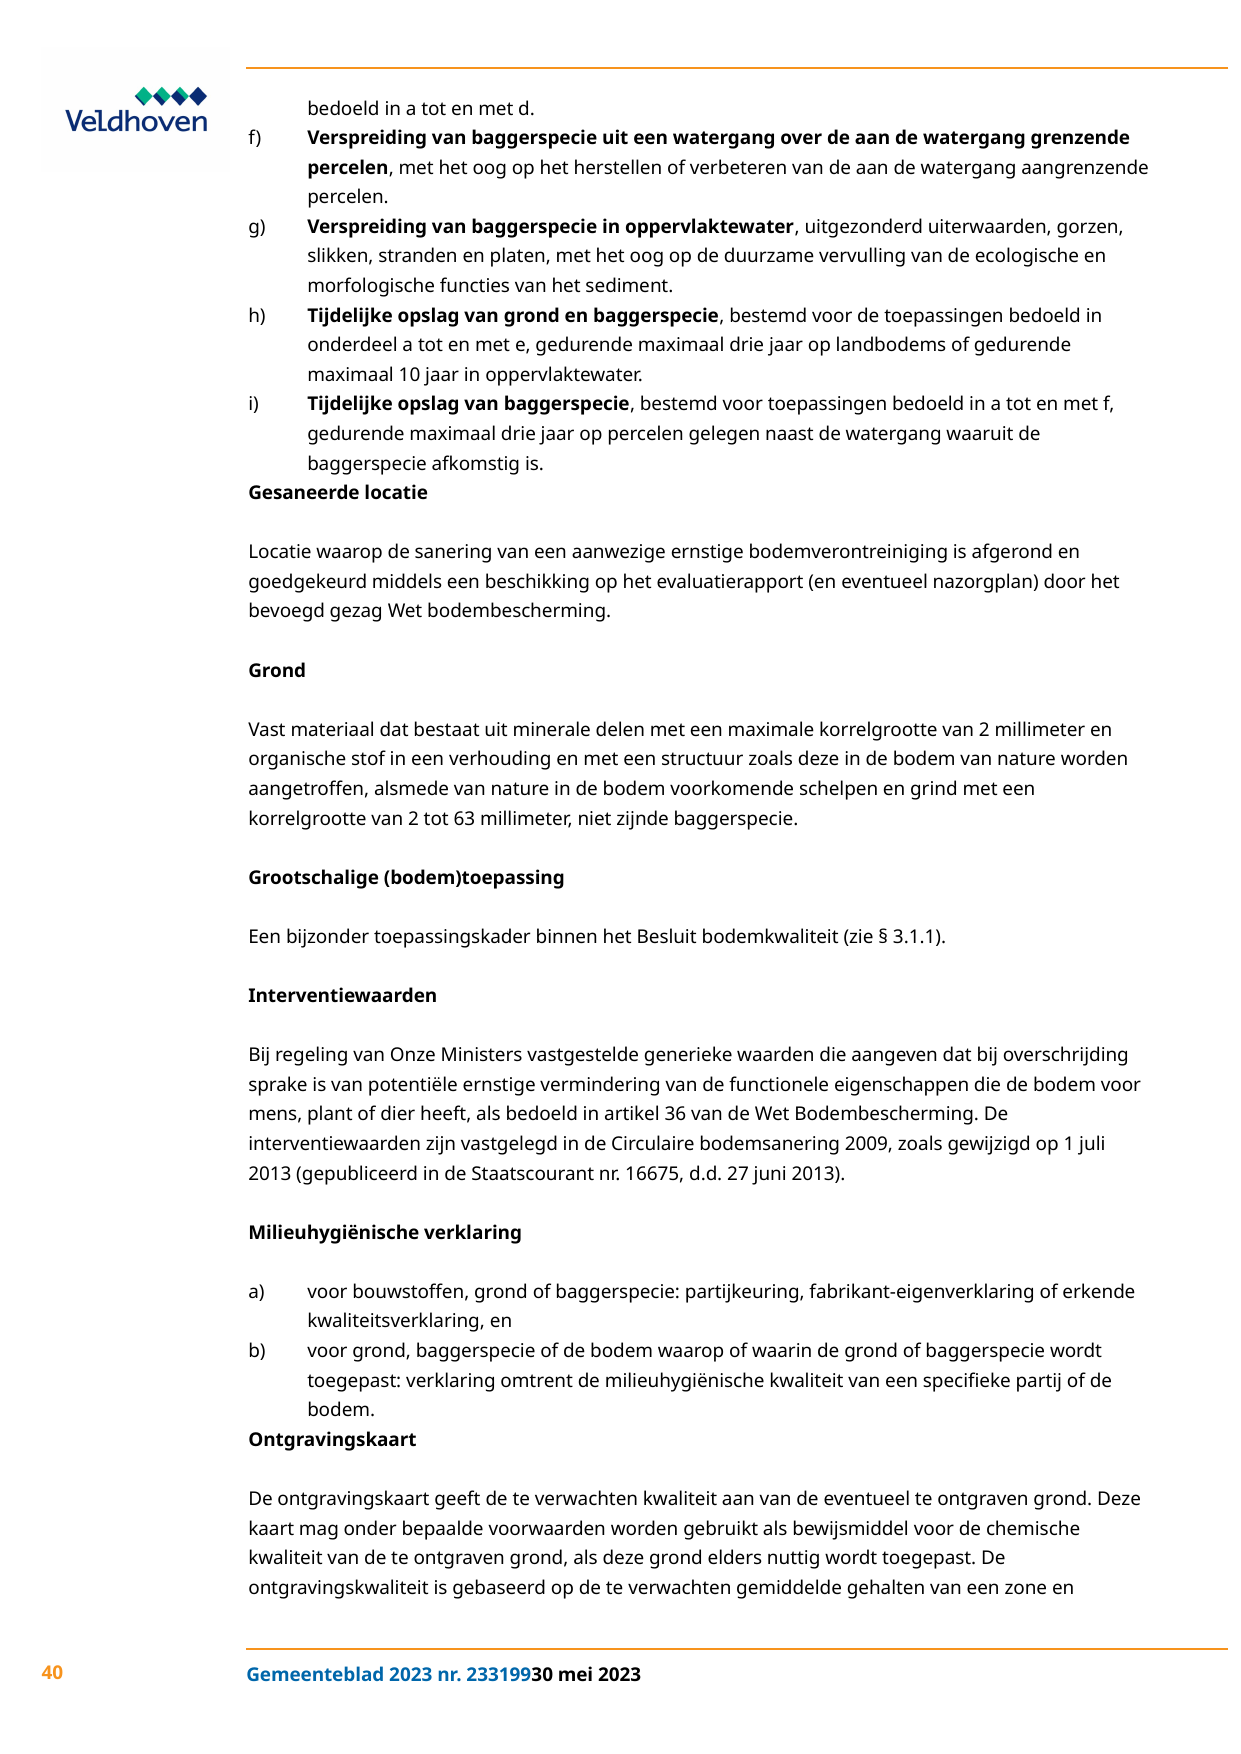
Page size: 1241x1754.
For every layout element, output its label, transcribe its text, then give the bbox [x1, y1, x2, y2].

text Locatie waarop de sanering van een aanwezige ernstige bodemverontreiniging is afgerond en goedgekeurd middels een beschikking op het evaluatierapport (en eventueel nazorgplan) door het bevoegd gezag Wet bodembescherming. [248, 538, 1152, 623]
list Tijdelijke opslag van grond en baggerspecie, bestemd voor de toepassingen bedoeld in onderdeel a tot en met e, gedurende maximaal drie jaar op landbodems of gedurende maximaal 10 jaar in oppervlaktewater. [248, 302, 1152, 387]
text Milieuhygiënische verklaring [248, 1219, 1152, 1245]
text Vast materiaal dat bestaat uit minerale delen met een maximale korrelgrootte van 2 millimeter en organische stof in een verhouding en met een structuur zoals deze in de bodem van nature worden aangetroffen, alsmede van nature in de bodem voorkomende schelpen en grind met een korrelgrootte van 2 tot 63 millimeter, niet zijnde baggerspecie. [248, 716, 1152, 831]
list Verspreiding van baggerspecie in oppervlaktewater, uitgezonderd uiterwaarden, gorzen, slikken, stranden en platen, met het oog op de duurzame vervulling van de ecologische en morfologische functies van het sediment. [248, 213, 1152, 298]
picture [41, 47, 231, 172]
list voor grond, baggerspecie of de bodem waarop of waarin de grond of baggerspecie wordt toegepast: verklaring omtrent de milieuhygiënische kwaliteit van een specifieke partij of de bodem. [248, 1337, 1152, 1422]
list Verspreiding van baggerspecie uit een watergang over de aan de watergang grenzende percelen, met het oog op het herstellen of verbeteren van de aan de watergang aangrenzende percelen. [248, 124, 1152, 209]
text De ontgravingskaart geeft de te verwachten kwaliteit aan van de eventueel te ontgraven grond. Deze kaart mag onder bepaalde voorwaarden worden gebruikt als bewijsmiddel voor de chemische kwaliteit van de te ontgraven grond, als deze grond elders nuttig wordt toegepast. De ontgravingskwaliteit is gebaseerd op de te verwachten gemiddelde gehalten van een zone en [248, 1485, 1152, 1600]
text Grootschalige (bodem)toepassing [248, 864, 1152, 890]
list bedoeld in a tot en met d. [248, 95, 1152, 121]
text Bij regeling van Onze Ministers vastgestelde generieke waarden die aangeven dat bij overschrijding sprake is van potentiële ernstige vermindering van de functionele eigenschappen die de bodem voor mens, plant of dier heeft, als bedoeld in artikel 36 van de Wet Bodembescherming. De interventiewaarden zijn vastgelegd in de Circulaire bodemsanering 2009, zoals gewijzigd op 1 juli 2013 (gepubliceerd in de Staatscourant nr. 16675, d.d. 27 juni 2013). [248, 1041, 1152, 1186]
list Tijdelijke opslag van baggerspecie, bestemd voor toepassingen bedoeld in a tot en met f, gedurende maximaal drie jaar op percelen gelegen naast de watergang waaruit de baggerspecie afkomstig is. [248, 391, 1152, 476]
text Gesaneerde locatie [248, 479, 1152, 505]
text Een bijzonder toepassingskader binnen het Besluit bodemkwaliteit (zie § 3.1.1). [248, 923, 1152, 949]
list voor bouwstoffen, grond of baggerspecie: partijkeuring, fabrikant-eigenverklaring of erkende kwaliteitsverklaring, en [248, 1278, 1152, 1333]
text Interventiewaarden [248, 982, 1152, 1008]
text Ontgravingskaart [248, 1426, 1152, 1452]
text Grond [248, 657, 1152, 683]
